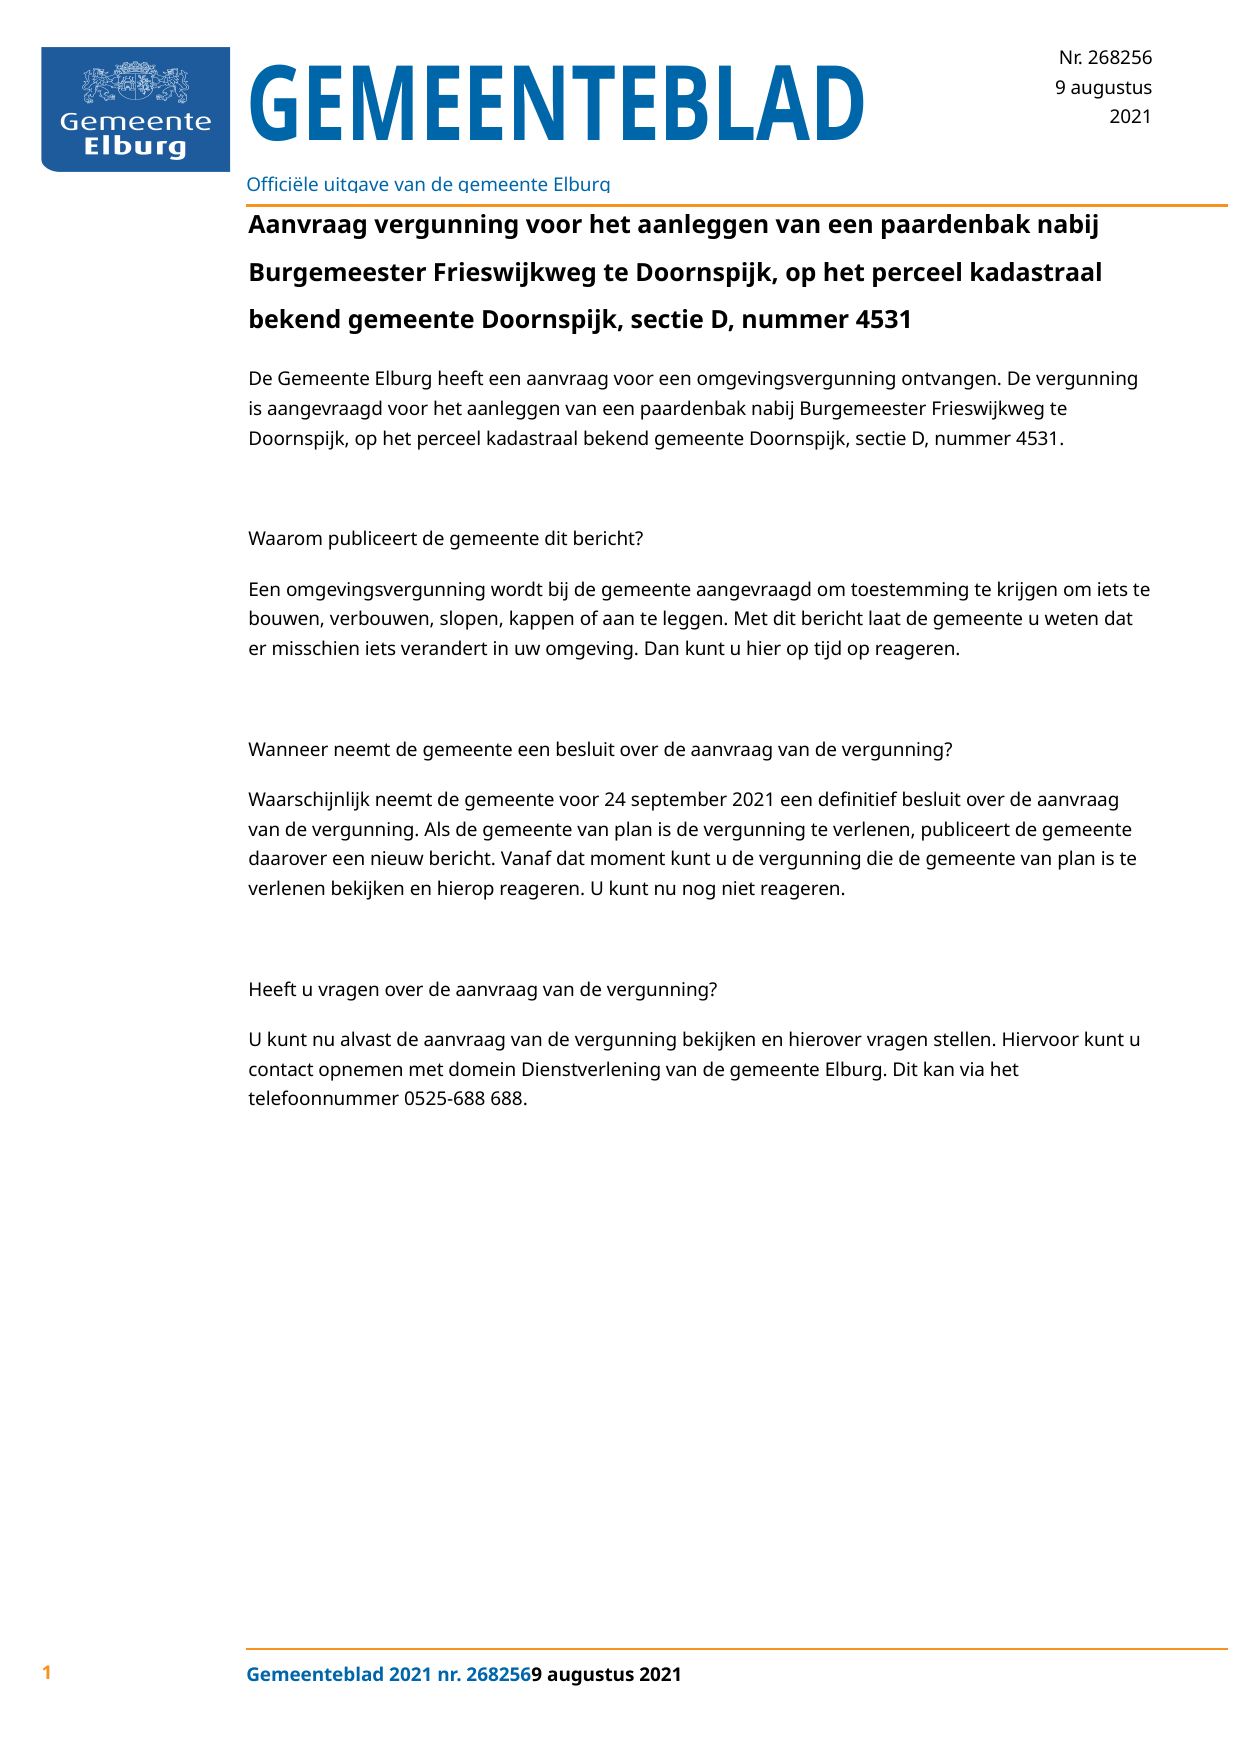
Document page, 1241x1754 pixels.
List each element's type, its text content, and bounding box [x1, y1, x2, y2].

text Een omgevingsvergunning wordt bij de gemeente aangevraagd om toestemming te krijgen om iets te bouwen, verbouwen, slopen, kappen of aan te leggen. Met dit bericht laat de gemeente u weten dat er misschien iets verandert in uw omgeving. Dan kunt u hier op tijd op reageren. [248, 576, 1152, 661]
text Heeft u vragen over de aanvraag van de vergunning? [248, 976, 1152, 1002]
text Waarschijnlijk neemt de gemeente voor 24 september 2021 een definitief besluit over de aanvraag van de vergunning. Als de gemeente van plan is de vergunning te verlenen, publiceert de gemeente daarover een nieuw bericht. Vanaf dat moment kunt u de vergunning die de gemeente van plan is te verlenen bekijken en hierop reageren. U kunt nu nog niet reageren. [248, 786, 1152, 901]
picture [41, 47, 231, 172]
text Aanvraag vergunning voor het aanleggen van een paardenbak nabij Burgemeester Frieswijkweg te Doornspijk, op het perceel kadastraal bekend gemeente Doornspijk, sectie D, nummer 4531 [248, 207, 1152, 336]
text Wanneer neemt de gemeente een besluit over de aanvraag van de vergunning? [248, 736, 1152, 762]
text U kunt nu alvast de aanvraag van de vergunning bekijken en hierover vragen stellen. Hiervoor kunt u contact opnemen met domein Dienstverlening van de gemeente Elburg. Dit kan via het telefoonnummer 0525-688 688. [248, 1026, 1152, 1111]
text De Gemeente Elburg heeft een aanvraag voor een omgevingsvergunning ontvangen. De vergunning is aangevraagd voor het aanleggen van een paardenbak nabij Burgemeester Frieswijkweg te Doornspijk, op het perceel kadastraal bekend gemeente Doornspijk, sectie D, nummer 4531. [248, 366, 1152, 450]
text Waarom publiceert de gemeente dit bericht? [248, 526, 1152, 551]
